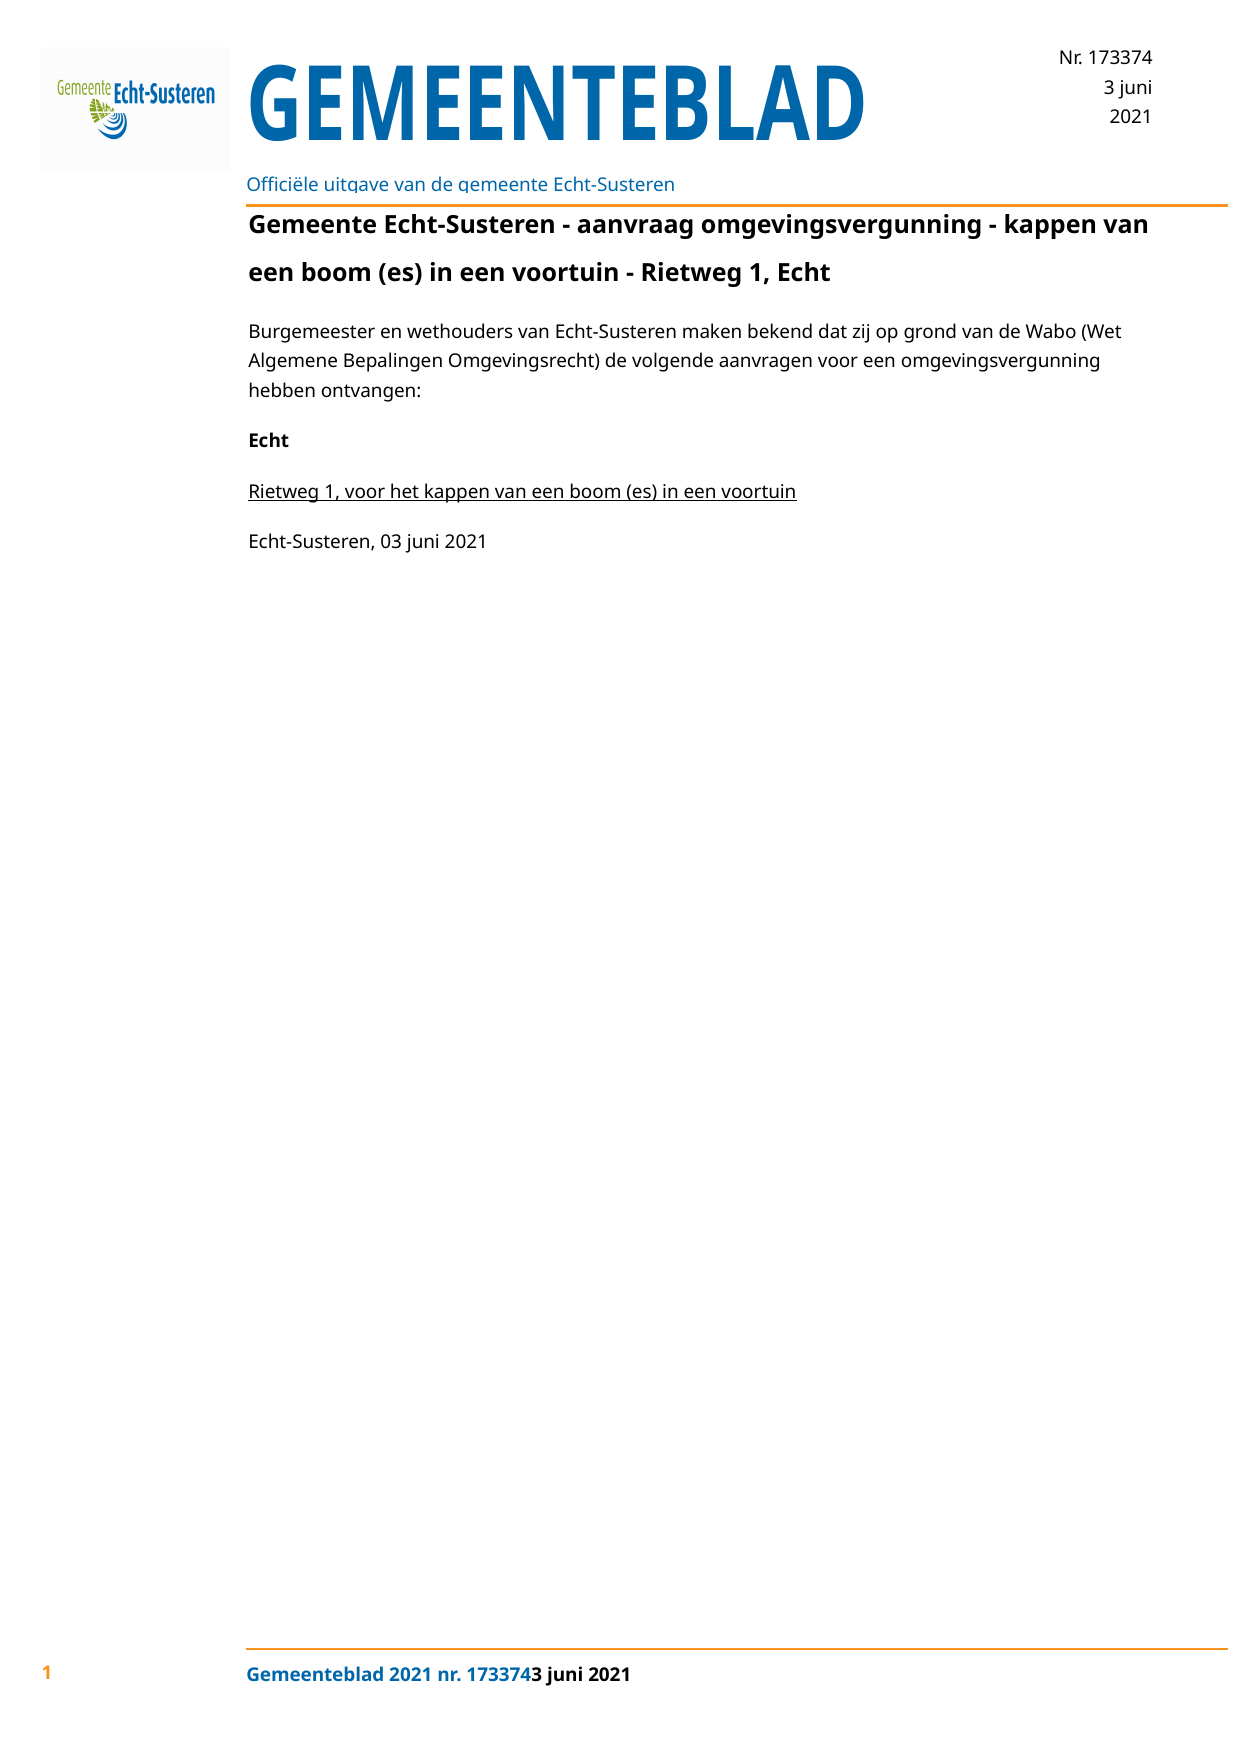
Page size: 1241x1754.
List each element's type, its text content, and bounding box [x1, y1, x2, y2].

text Gemeente Echt-Susteren - aanvraag omgevingsvergunning - kappen van een boom (es) in een voortuin - Rietweg 1, Echt [248, 207, 1152, 288]
picture [41, 47, 231, 172]
text Burgemeester en wethouders van Echt-Susteren maken bekend dat zij op grond van de Wabo (Wet Algemene Bepalingen Omgevingsrecht) de volgende aanvragen voor een omgevingsvergunning hebben ontvangen: [248, 318, 1152, 403]
text Echt [248, 427, 1152, 453]
text Echt-Susteren, 03 juni 2021 [248, 528, 1152, 554]
text Rietweg 1, voor het kappen van een boom (es) in een voortuin [248, 478, 1152, 504]
